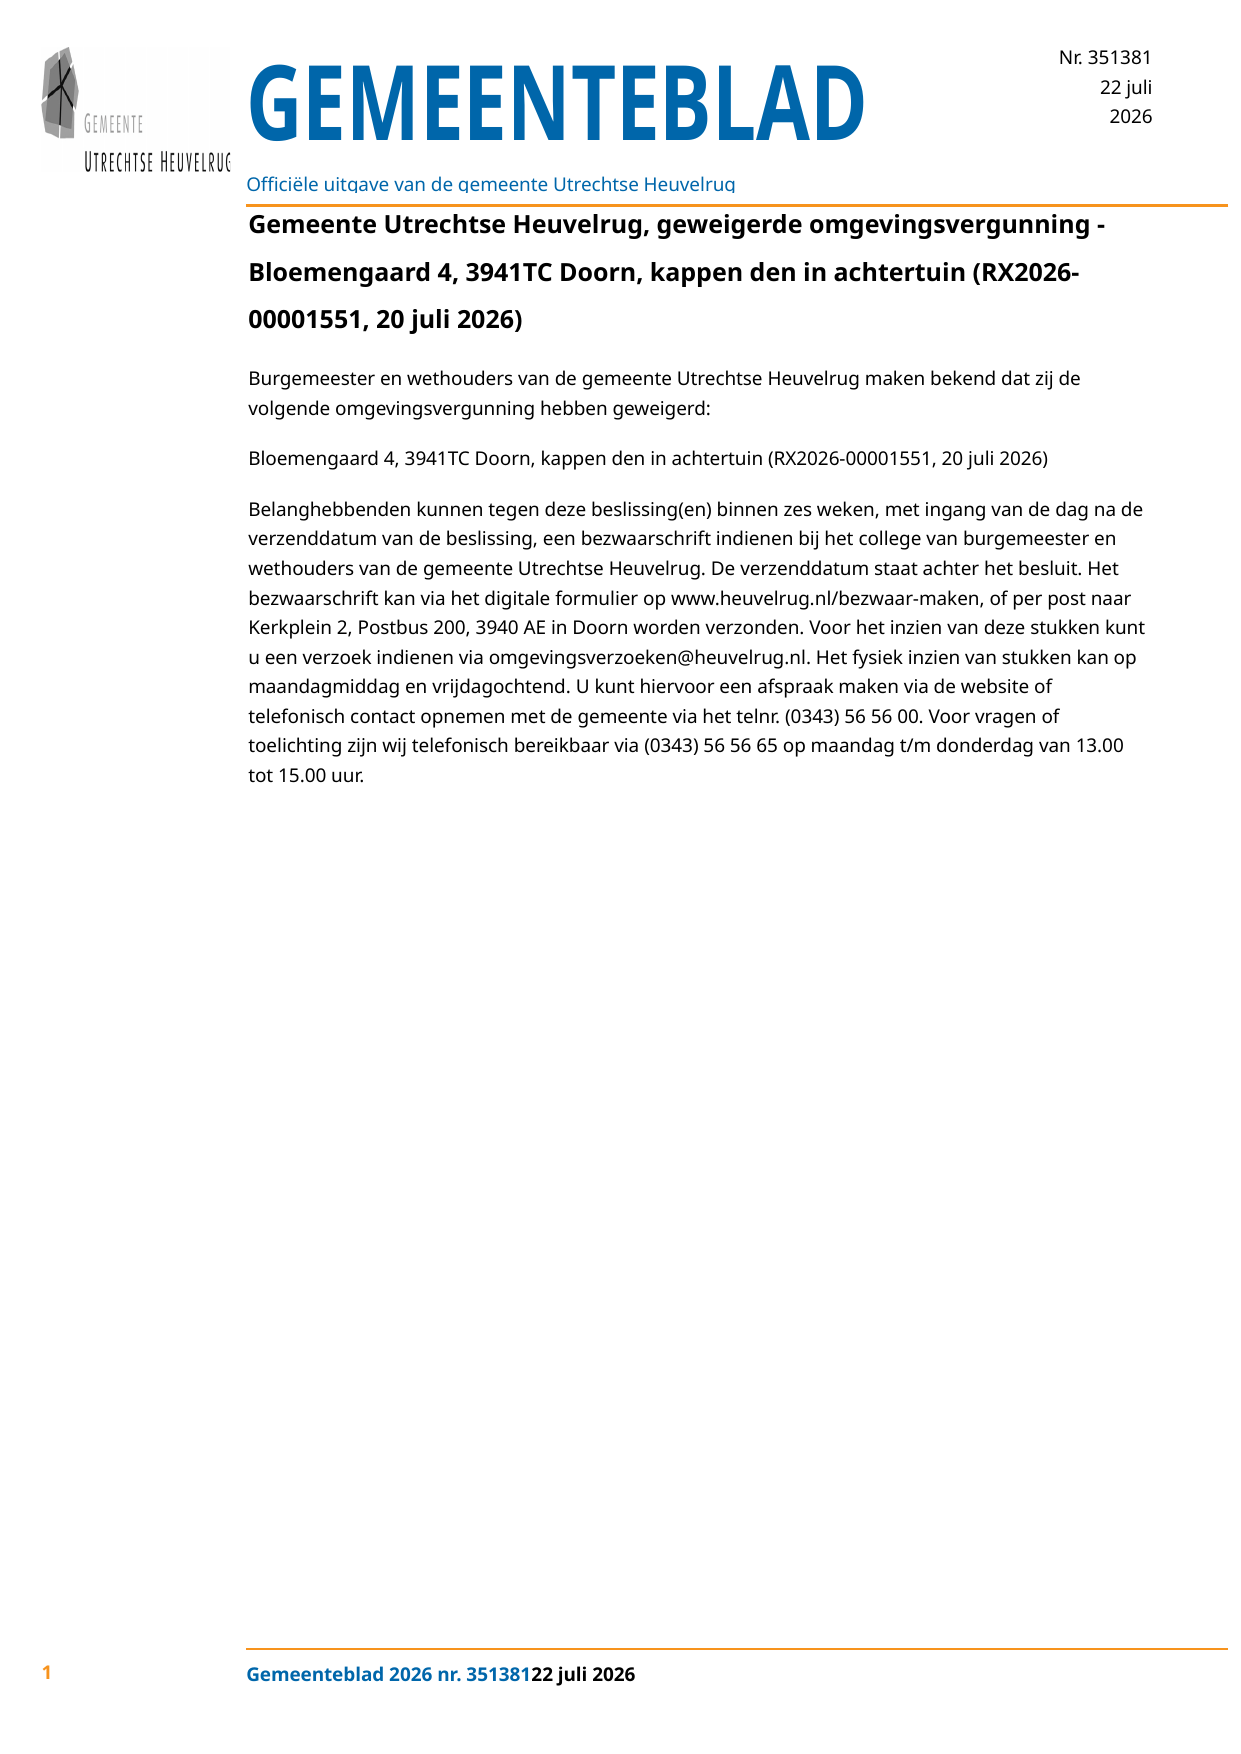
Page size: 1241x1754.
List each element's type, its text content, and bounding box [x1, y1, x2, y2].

text Burgemeester en wethouders van de gemeente Utrechtse Heuvelrug maken bekend dat zij de volgende omgevingsvergunning hebben geweigerd: [248, 366, 1152, 421]
text Gemeente Utrechtse Heuvelrug, geweigerde omgevingsvergunning - Bloemengaard 4, 3941TC Doorn, kappen den in achtertuin (RX2026-00001551, 20 juli 2026) [248, 207, 1152, 336]
text Bloemengaard 4, 3941TC Doorn, kappen den in achtertuin (RX2026-00001551, 20 juli 2026) [248, 446, 1152, 471]
text Belanghebbenden kunnen tegen deze beslissing(en) binnen zes weken, met ingang van de dag na de verzenddatum van de beslissing, een bezwaarschrift indienen bij het college van burgemeester en wethouders van de gemeente Utrechtse Heuvelrug. De verzenddatum staat achter het besluit. Het bezwaarschrift kan via het digitale formulier op www.heuvelrug.nl/bezwaar-maken, of per post naar Kerkplein 2, Postbus 200, 3940 AE in Doorn worden verzonden. Voor het inzien van deze stukken kunt u een verzoek indienen via omgevingsverzoeken@heuvelrug.nl. Het fysiek inzien van stukken kan op maandagmiddag en vrijdagochtend. U kunt hiervoor een afspraak maken via de website of telefonisch contact opnemen met de gemeente via het telnr. (0343) 56 56 00. Voor vragen of toelichting zijn wij telefonisch bereikbaar via (0343) 56 56 65 op maandag t/m donderdag van 13.00 tot 15.00 uur. [248, 496, 1152, 788]
picture [41, 47, 231, 172]
